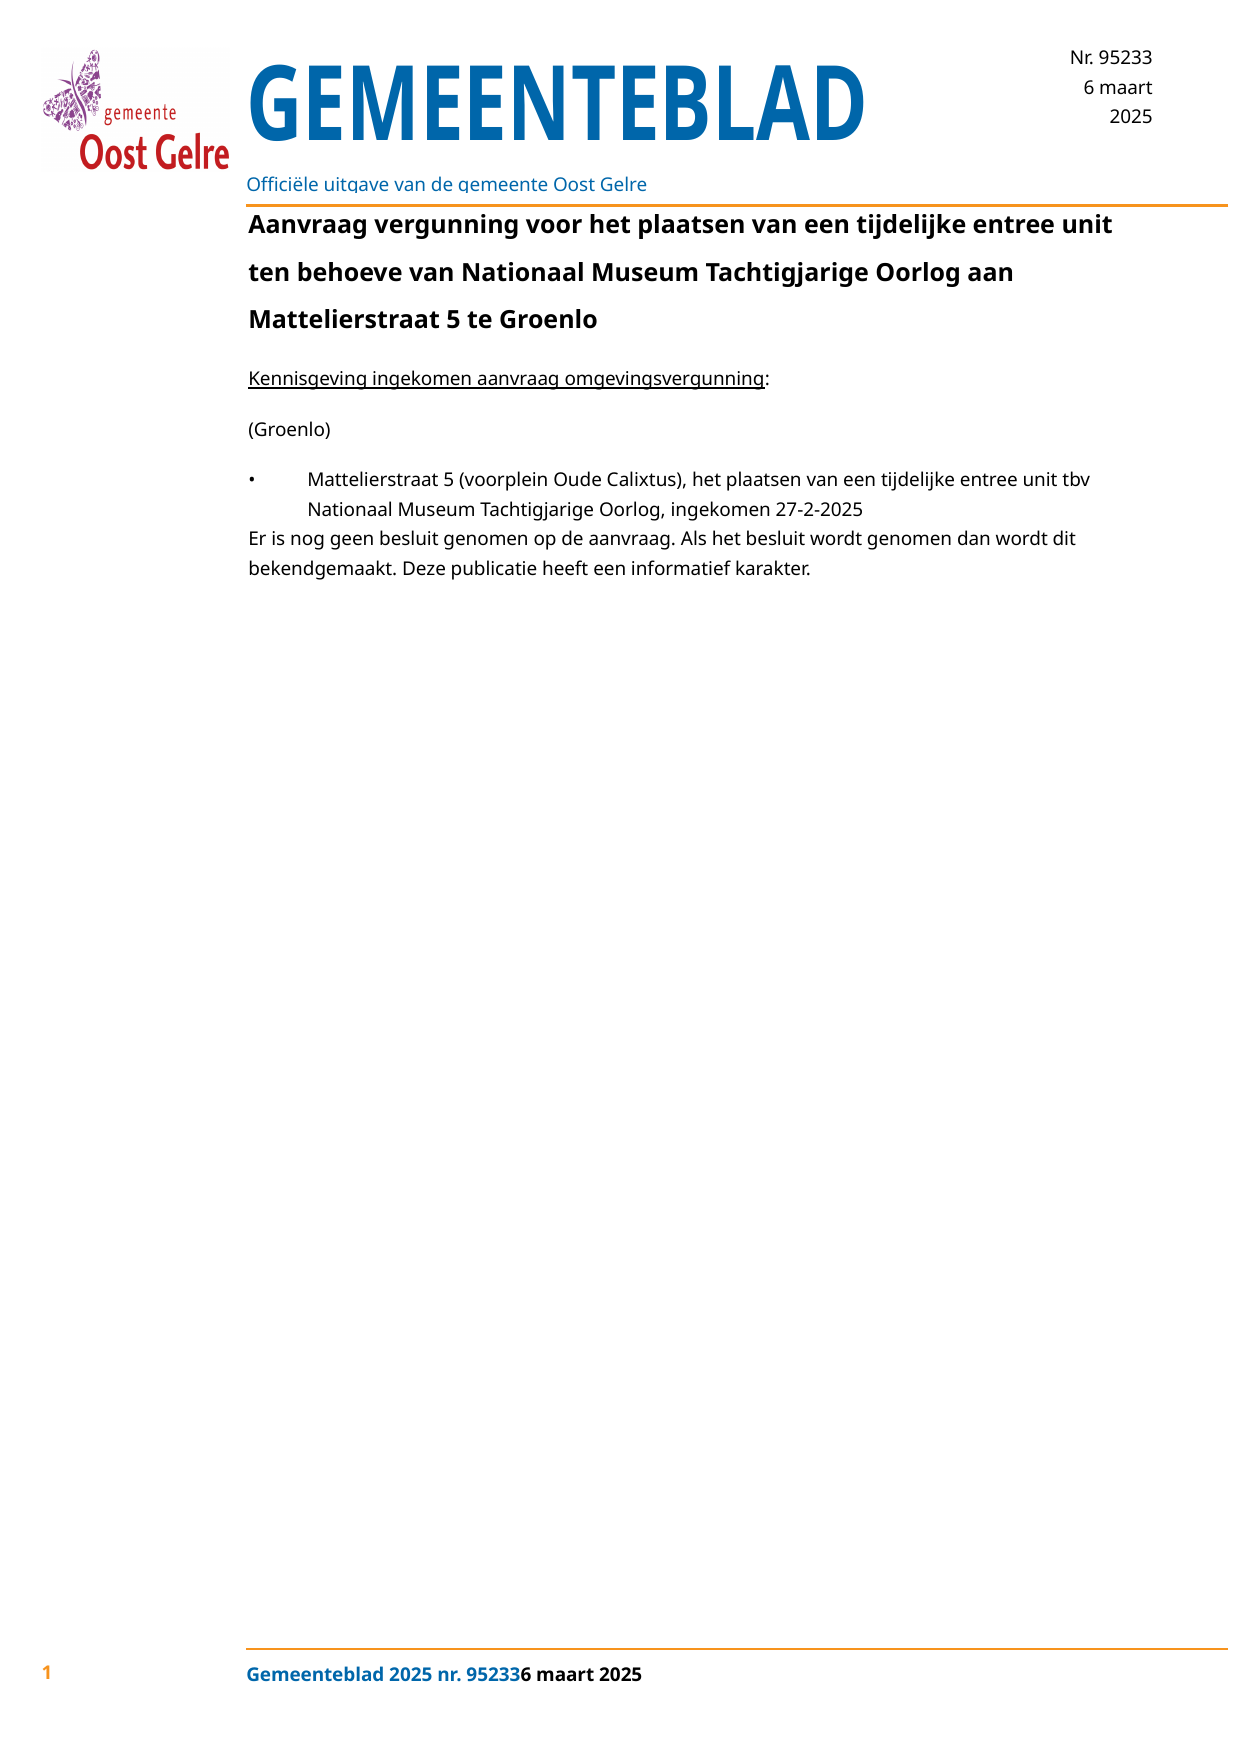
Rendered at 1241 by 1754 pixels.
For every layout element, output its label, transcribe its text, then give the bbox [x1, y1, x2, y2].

text Aanvraag vergunning voor het plaatsen van een tijdelijke entree unit ten behoeve van Nationaal Museum Tachtigjarige Oorlog aan Mattelierstraat 5 te Groenlo [248, 207, 1152, 336]
picture [41, 47, 231, 172]
list Mattelierstraat 5 (voorplein Oude Calixtus), het plaatsen van een tijdelijke entree unit tbv Nationaal Museum Tachtigjarige Oorlog, ingekomen 27-2-2025 [248, 466, 1152, 522]
text Er is nog geen besluit genomen op de aanvraag. Als het besluit wordt genomen dan wordt dit bekendgemaakt. Deze publicatie heeft een informatief karakter. [248, 526, 1152, 581]
text (Groenlo) [248, 416, 1152, 442]
text Kennisgeving ingekomen aanvraag omgevingsvergunning: [248, 366, 1152, 391]
